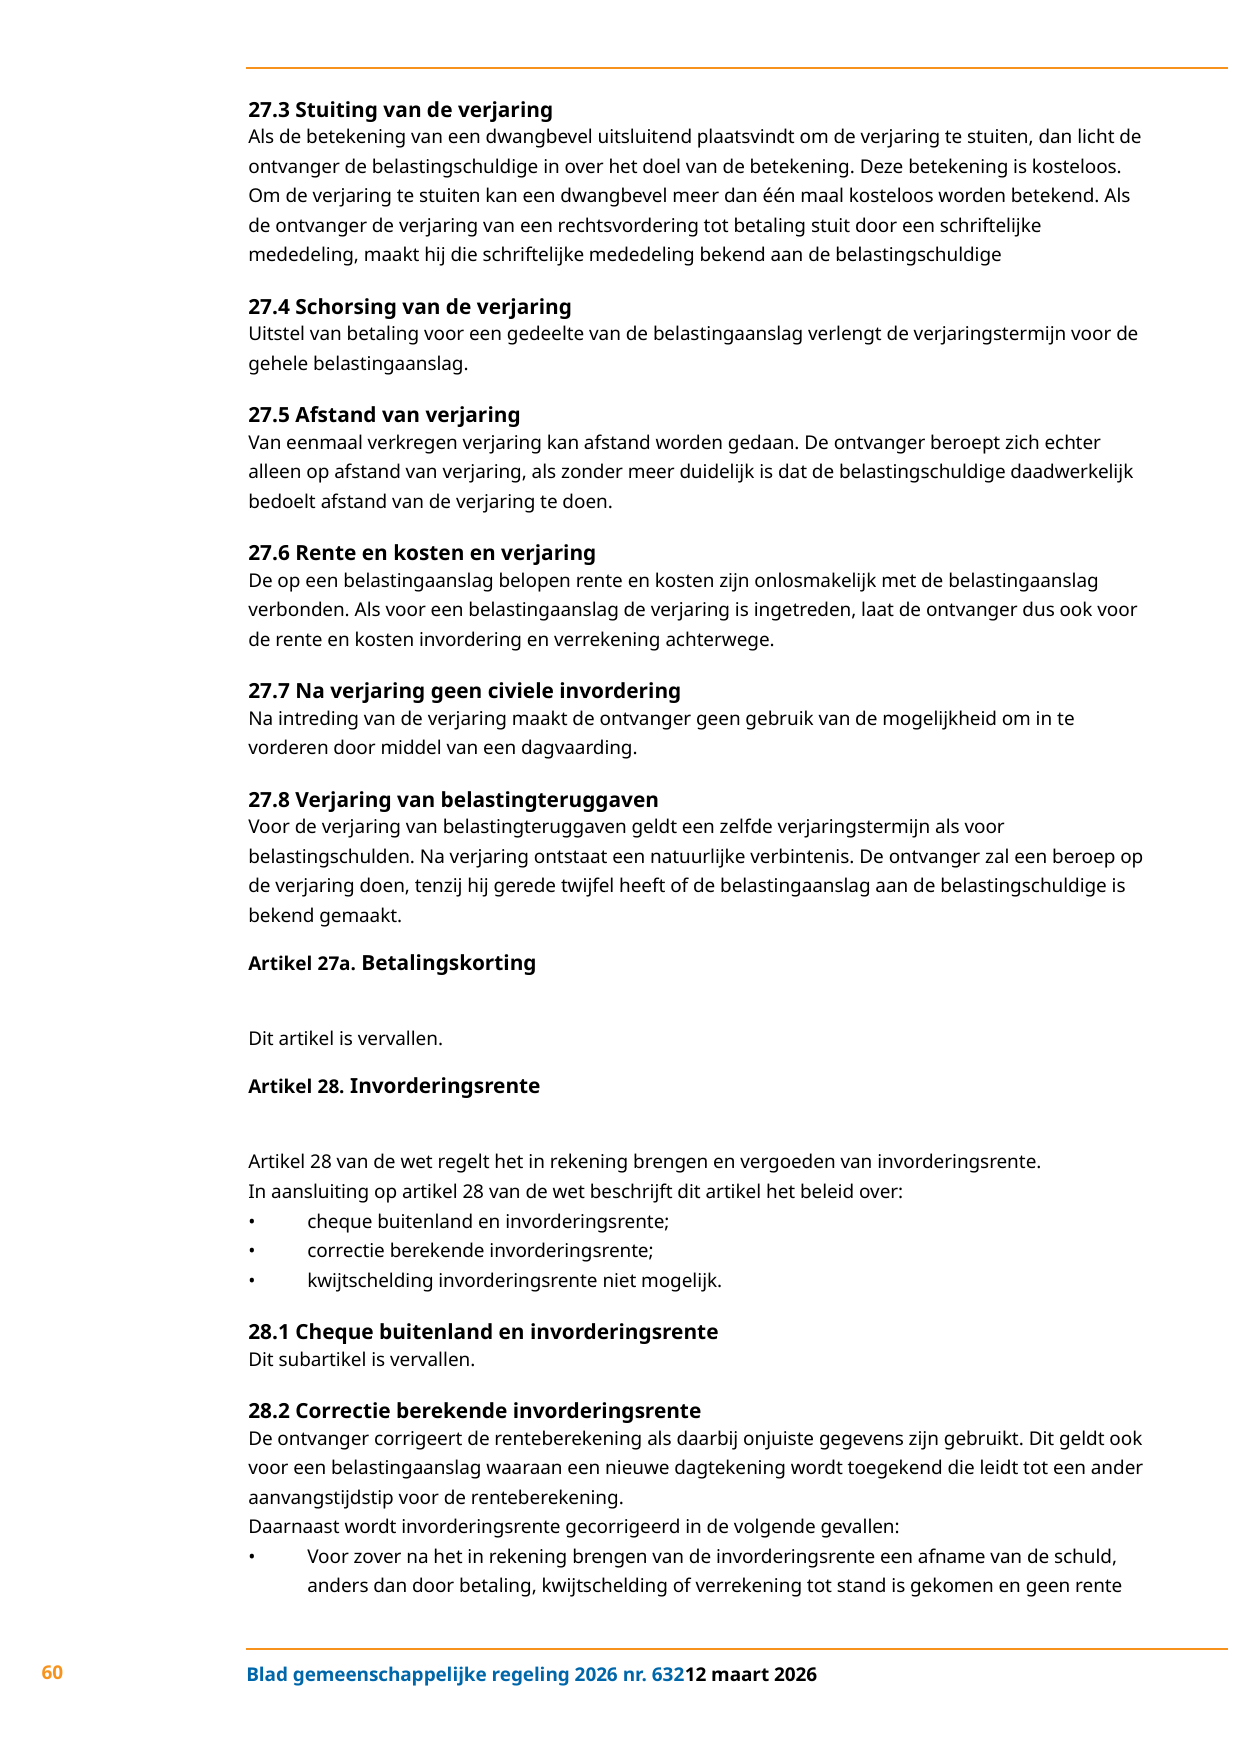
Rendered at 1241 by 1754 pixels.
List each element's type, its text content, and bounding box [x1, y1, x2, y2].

text 27.4 Schorsing van de verjaring [248, 292, 1152, 320]
text Artikel 27a. Betalingskorting [248, 948, 1152, 976]
text Dit subartikel is vervallen. [248, 1346, 1152, 1372]
text 28.1 Cheque buitenland en invorderingsrente [248, 1317, 1152, 1346]
text Van eenmaal verkregen verjaring kan afstand worden gedaan. De ontvanger beroept zich echter alleen op afstand van verjaring, als zonder meer duidelijk is dat de belastingschuldige daadwerkelijk bedoelt afstand van de verjaring te doen. [248, 429, 1152, 514]
text Daarnaast wordt invorderingsrente gecorrigeerd in de volgende gevallen: [248, 1513, 1152, 1539]
text De op een belastingaanslag belopen rente en kosten zijn onlosmakelijk met de belastingaanslag verbonden. Als voor een belastingaanslag de verjaring is ingetreden, laat de ontvanger dus ook voor de rente en kosten invordering en verrekening achterwege. [248, 567, 1152, 652]
text Artikel 28. Invorderingsrente [248, 1071, 1152, 1099]
text Dit artikel is vervallen. [248, 1025, 1152, 1051]
text 27.6 Rente en kosten en verjaring [248, 538, 1152, 567]
text 27.8 Verjaring van belastingteruggaven [248, 785, 1152, 813]
list kwijtschelding invorderingsrente niet mogelijk. [248, 1267, 1152, 1293]
text 27.5 Afstand van verjaring [248, 400, 1152, 429]
text Uitstel van betaling voor een gedeelte van de belastingaanslag verlengt de verjaringstermijn voor de gehele belastingaanslag. [248, 320, 1152, 376]
text 27.3 Stuiting van de verjaring [248, 95, 1152, 123]
list Voor zover na het in rekening brengen van de invorderingsrente een afname van de schuld, anders dan door betaling, kwijtschelding of verrekening tot stand is gekomen en geen rente [248, 1543, 1152, 1598]
text In aansluiting op artikel 28 van de wet beschrijft dit artikel het beleid over: [248, 1178, 1152, 1204]
text De ontvanger corrigeert de renteberekening als daarbij onjuiste gegevens zijn gebruikt. Dit geldt ook voor een belastingaanslag waaraan een nieuwe dagtekening wordt toegekend die leidt tot een ander aanvangstijdstip voor de renteberekening. [248, 1425, 1152, 1510]
list correctie berekende invorderingsrente; [248, 1237, 1152, 1263]
text 27.7 Na verjaring geen civiele invordering [248, 676, 1152, 705]
text Artikel 28 van de wet regelt het in rekening brengen en vergoeden van invorderingsrente. [248, 1149, 1152, 1174]
text 28.2 Correctie berekende invorderingsrente [248, 1396, 1152, 1425]
text Voor de verjaring van belastingteruggaven geldt een zelfde verjaringstermijn als voor belastingschulden. Na verjaring ontstaat een natuurlijke verbintenis. De ontvanger zal een beroep op de verjaring doen, tenzij hij gerede twijfel heeft of de belastingaanslag aan de belastingschuldige is bekend gemaakt. [248, 813, 1152, 928]
text Als de betekening van een dwangbevel uitsluitend plaatsvindt om de verjaring te stuiten, dan licht de ontvanger de belastingschuldige in over het doel van de betekening. Deze betekening is kosteloos. Om de verjaring te stuiten kan een dwangbevel meer dan één maal kosteloos worden betekend. Als de ontvanger de verjaring van een rechtsvordering tot betaling stuit door een schriftelijke mededeling, maakt hij die schriftelijke mededeling bekend aan de belastingschuldige [248, 123, 1152, 267]
list cheque buitenland en invorderingsrente; [248, 1208, 1152, 1234]
text Na intreding van de verjaring maakt de ontvanger geen gebruik van de mogelijkheid om in te vorderen door middel van een dagvaarding. [248, 705, 1152, 760]
picture [41, 47, 231, 172]
